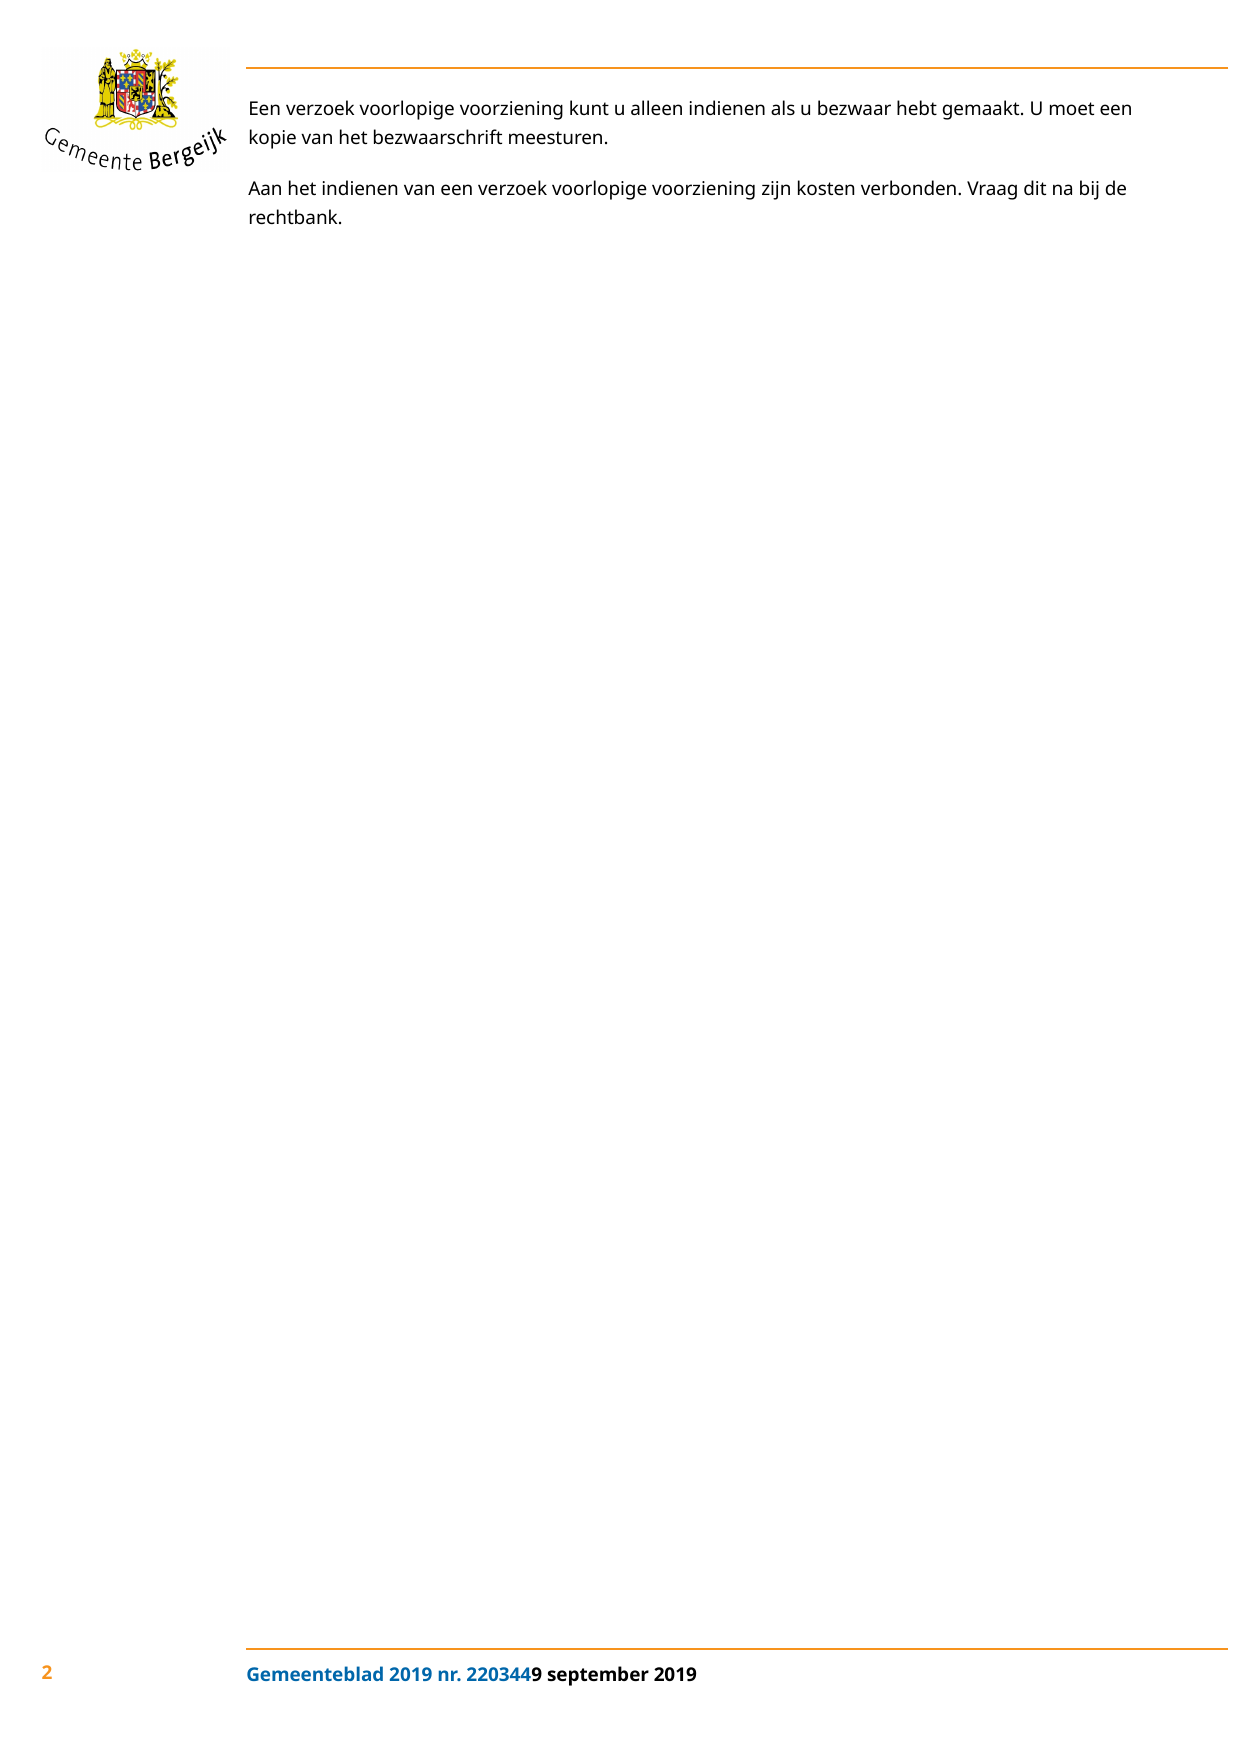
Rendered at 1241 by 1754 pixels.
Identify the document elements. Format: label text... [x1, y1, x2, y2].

text Een verzoek voorlopige voorziening kunt u alleen indienen als u bezwaar hebt gemaakt. U moet een kopie van het bezwaarschrift meesturen. [248, 95, 1152, 150]
text Aan het indienen van een verzoek voorlopige voorziening zijn kosten verbonden. Vraag dit na bij de rechtbank. [248, 175, 1152, 230]
picture [41, 47, 231, 172]
